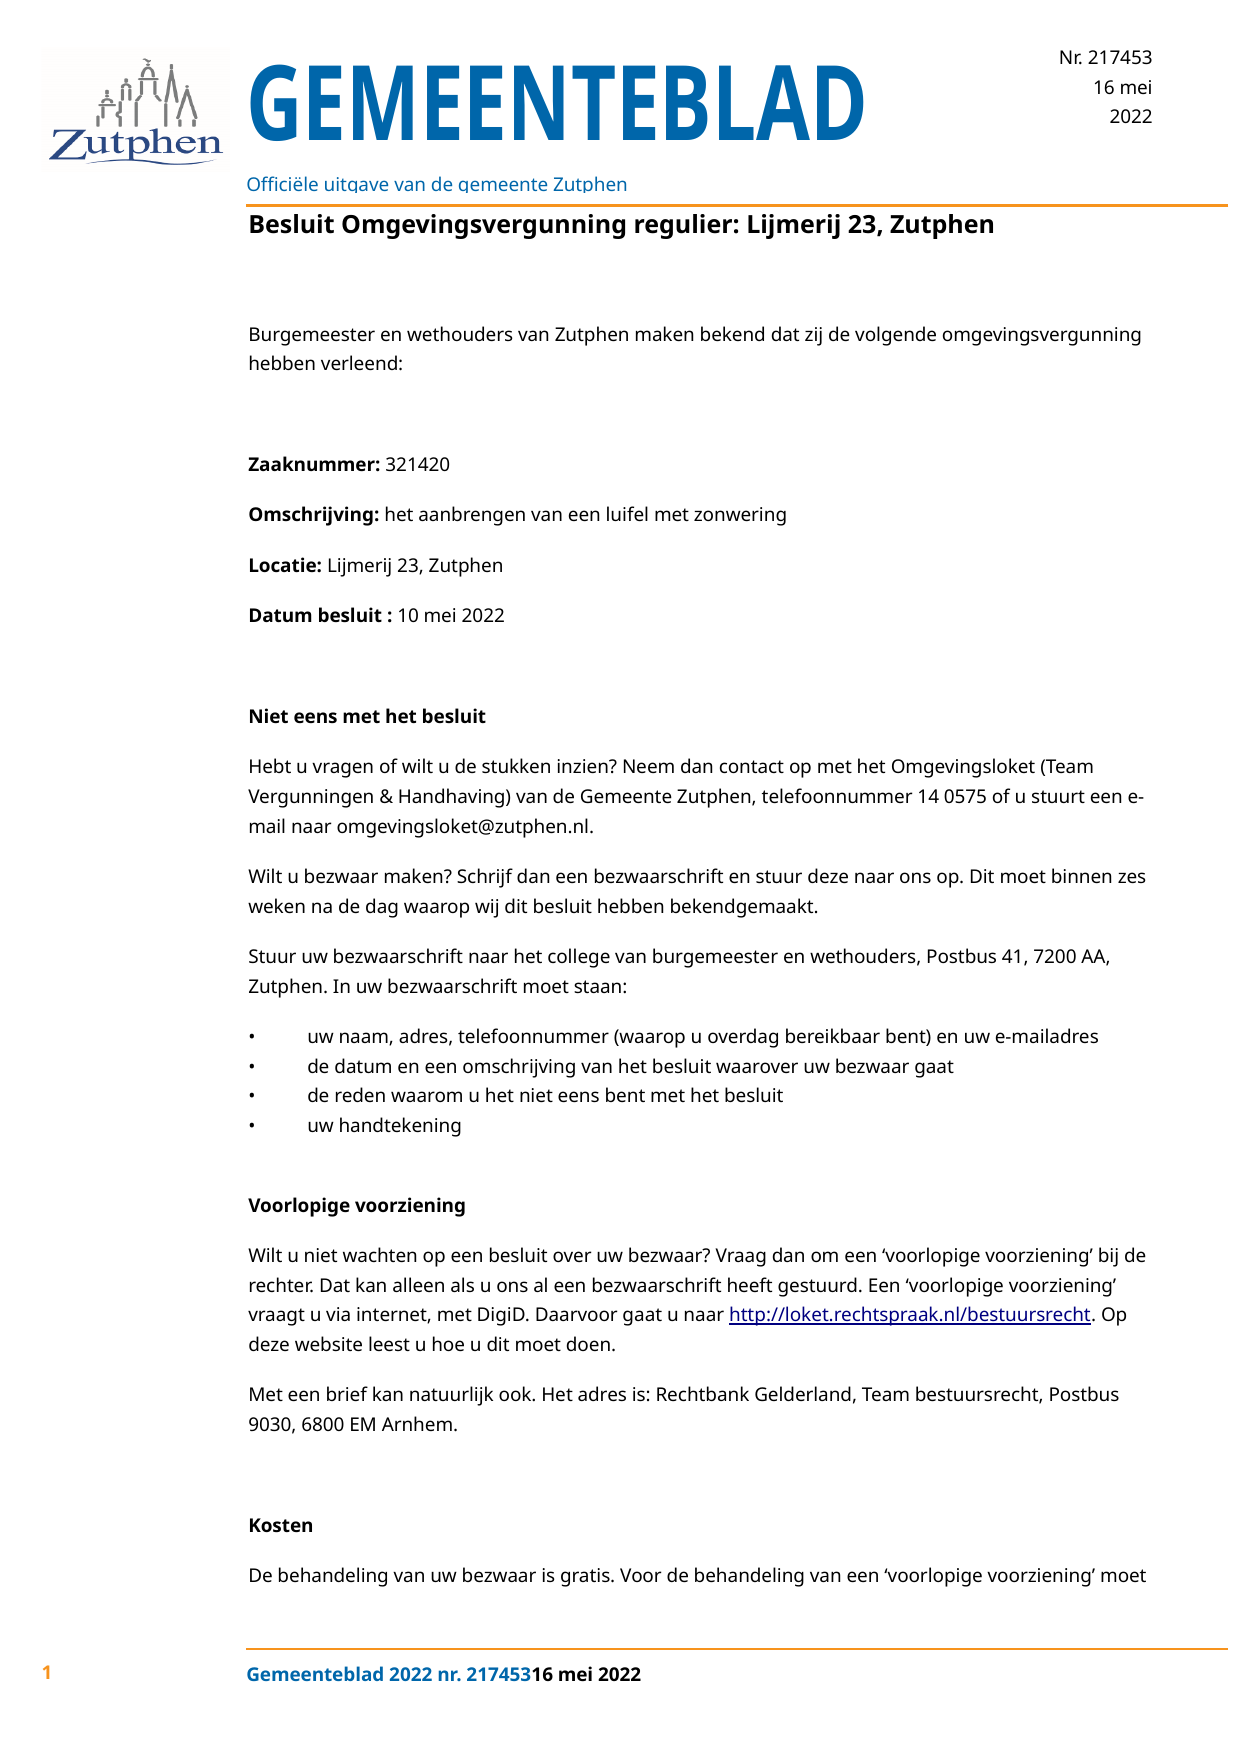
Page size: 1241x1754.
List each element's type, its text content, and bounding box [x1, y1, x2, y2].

text Met een brief kan natuurlijk ook. Het adres is: Rechtbank Gelderland, Team bestuursrecht, Postbus 9030, 6800 EM Arnhem. [248, 1382, 1152, 1437]
text Niet eens met het besluit [248, 703, 1152, 729]
list uw naam, adres, telefoonnummer (waarop u overdag bereikbaar bent) en uw e-mailadres [248, 1023, 1152, 1049]
text Stuur uw bezwaarschrift naar het college van burgemeester en wethouders, Postbus 41, 7200 AA, Zutphen. In uw bezwaarschrift moet staan: [248, 943, 1152, 998]
list de datum en een omschrijving van het besluit waarover uw bezwaar gaat [248, 1053, 1152, 1078]
text Kosten [248, 1512, 1152, 1538]
text Locatie: Lijmerij 23, Zutphen [248, 552, 1152, 578]
text Hebt u vragen of wilt u de stukken inzien? Neem dan contact op met het Omgevingsloket (Team Vergunningen & Handhaving) van de Gemeente Zutphen, telefoonnummer 14 0575 of u stuurt een e-mail naar omgevingsloket@zutphen.nl. [248, 754, 1152, 838]
text Datum besluit : 10 mei 2022 [248, 602, 1152, 628]
picture [41, 47, 231, 172]
list de reden waarom u het niet eens bent met het besluit [248, 1082, 1152, 1108]
text Burgemeester en wethouders van Zutphen maken bekend dat zij de volgende omgevingsvergunning hebben verleend: [248, 321, 1152, 376]
text Omschrijving: het aanbrengen van een luifel met zonwering [248, 502, 1152, 527]
text Besluit Omgevingsvergunning regulier: Lijmerij 23, Zutphen [248, 207, 1152, 241]
text Wilt u bezwaar maken? Schrijf dan een bezwaarschrift en stuur deze naar ons op. Dit moet binnen zes weken na de dag waarop wij dit besluit hebben bekendgemaakt. [248, 863, 1152, 918]
text Zaaknummer: 321420 [248, 451, 1152, 477]
list uw handtekening [248, 1112, 1152, 1138]
text Wilt u niet wachten op een besluit over uw bezwaar? Vraag dan om een ‘voorlopige voorziening’ bij de rechter. Dat kan alleen als u ons al een bezwaarschrift heeft gestuurd. Een ‘voorlopige voorziening’ vraagt u via internet, met DigiD. Daarvoor gaat u naar http://loket.rechtspraak.nl/bestuursrecht. Op deze website leest u hoe u dit moet doen. [248, 1242, 1152, 1357]
text Voorlopige voorziening [248, 1192, 1152, 1218]
text De behandeling van uw bezwaar is gratis. Voor de behandeling van een ‘voorlopige voorziening’ moet [248, 1562, 1152, 1588]
